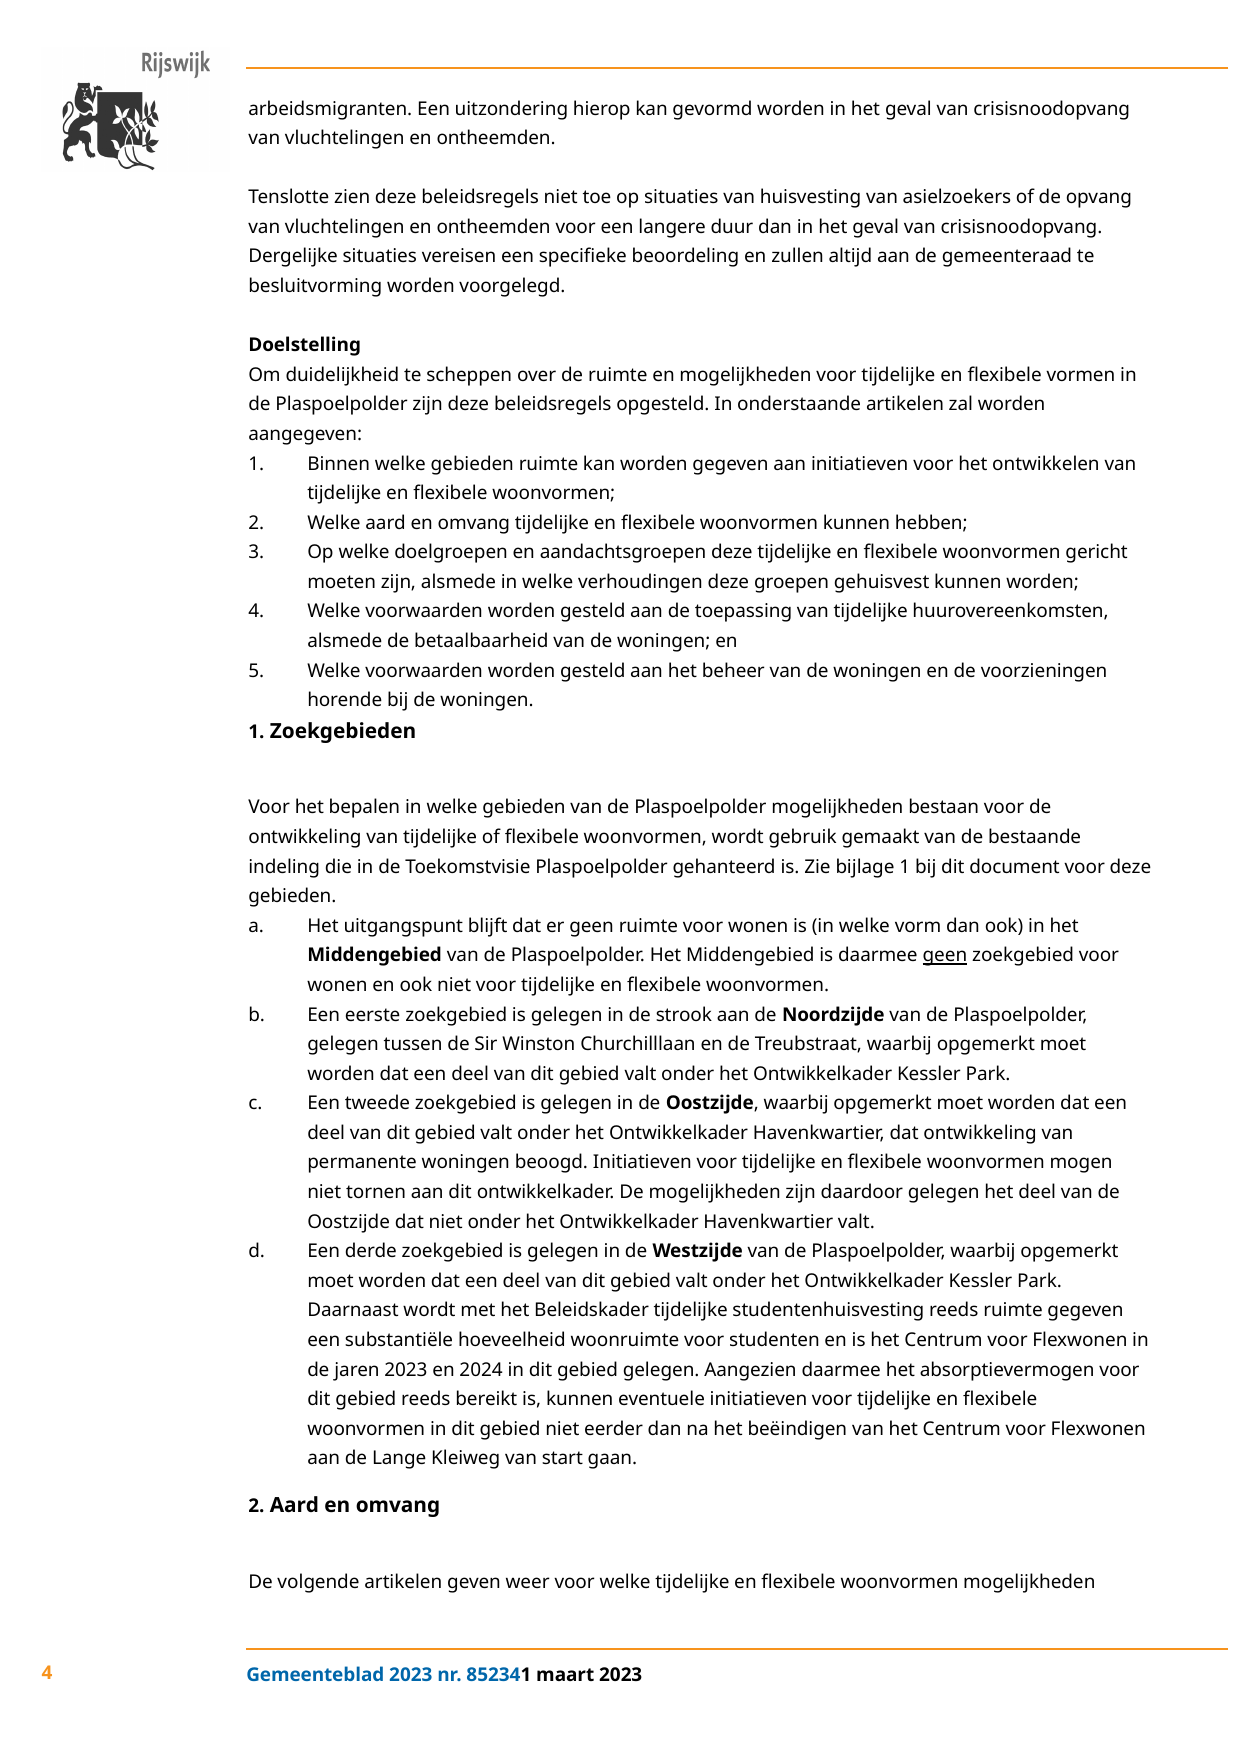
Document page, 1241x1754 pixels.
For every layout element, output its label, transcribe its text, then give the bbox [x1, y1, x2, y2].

text 2. Aard en omvang [248, 1490, 1152, 1519]
list Een tweede zoekgebied is gelegen in de Oostzijde, waarbij opgemerkt moet worden dat een deel van dit gebied valt onder het Ontwikkelkader Havenkwartier, dat ontwikkeling van permanente woningen beoogd. Initiatieven voor tijdelijke en flexibele woonvormen mogen niet tornen aan dit ontwikkelkader. De mogelijkheden zijn daardoor gelegen het deel van de Oostzijde dat niet onder het Ontwikkelkader Havenkwartier valt. [248, 1089, 1152, 1234]
text Doelstelling [248, 331, 1152, 357]
list Het uitgangspunt blijft dat er geen ruimte voor wonen is (in welke vorm dan ook) in het Middengebied van de Plaspoelpolder. Het Middengebied is daarmee geen zoekgebied voor wonen en ook niet voor tijdelijke en flexibele woonvormen. [248, 912, 1152, 997]
text Tenslotte zien deze beleidsregels niet toe op situaties van huisvesting van asielzoekers of de opvang van vluchtelingen en ontheemden voor een langere duur dan in het geval van crisisnoodopvang. Dergelijke situaties vereisen een specifieke beoordeling en zullen altijd aan de gemeenteraad te besluitvorming worden voorgelegd. [248, 183, 1152, 298]
text 1. Zoekgebieden [248, 716, 1152, 744]
list Welke aard en omvang tijdelijke en flexibele woonvormen kunnen hebben; [248, 509, 1152, 535]
text Voor het bepalen in welke gebieden van de Plaspoelpolder mogelijkheden bestaan voor de ontwikkeling van tijdelijke of flexibele woonvormen, wordt gebruik gemaakt van de bestaande indeling die in de Toekomstvisie Plaspoelpolder gehanteerd is. Zie bijlage 1 bij dit document voor deze gebieden. [248, 794, 1152, 908]
text De volgende artikelen geven weer voor welke tijdelijke en flexibele woonvormen mogelijkheden [248, 1568, 1152, 1594]
list Op welke doelgroepen en aandachtsgroepen deze tijdelijke en flexibele woonvormen gericht moeten zijn, alsmede in welke verhoudingen deze groepen gehuisvest kunnen worden; [248, 538, 1152, 594]
list Binnen welke gebieden ruimte kan worden gegeven aan initiatieven voor het ontwikkelen van tijdelijke en flexibele woonvormen; [248, 450, 1152, 505]
text Om duidelijkheid te scheppen over de ruimte en mogelijkheden voor tijdelijke en flexibele vormen in de Plaspoelpolder zijn deze beleidsregels opgesteld. In onderstaande artikelen zal worden aangegeven: [248, 361, 1152, 446]
list Een derde zoekgebied is gelegen in de Westzijde van de Plaspoelpolder, waarbij opgemerkt moet worden dat een deel van dit gebied valt onder het Ontwikkelkader Kessler Park. Daarnaast wordt met het Beleidskader tijdelijke studentenhuisvesting reeds ruimte gegeven een substantiële hoeveelheid woonruimte voor studenten en is het Centrum voor Flexwonen in de jaren 2023 en 2024 in dit gebied gelegen. Aangezien daarmee het absorptievermogen voor dit gebied reeds bereikt is, kunnen eventuele initiatieven voor tijdelijke en flexibele woonvormen in dit gebied niet eerder dan na het beëindigen van het Centrum voor Flexwonen aan de Lange Kleiweg van start gaan. [248, 1237, 1152, 1470]
picture [41, 47, 231, 172]
list Welke voorwaarden worden gesteld aan de toepassing van tijdelijke huurovereenkomsten, alsmede de betaalbaarheid van de woningen; en [248, 598, 1152, 653]
text arbeidsmigranten. Een uitzondering hierop kan gevormd worden in het geval van crisisnoodopvang van vluchtelingen en ontheemden. [248, 95, 1152, 150]
list Welke voorwaarden worden gesteld aan het beheer van de woningen en de voorzieningen horende bij de woningen. [248, 657, 1152, 712]
list Een eerste zoekgebied is gelegen in de strook aan de Noordzijde van de Plaspoelpolder, gelegen tussen de Sir Winston Churchilllaan en de Treubstraat, waarbij opgemerkt moet worden dat een deel van dit gebied valt onder het Ontwikkelkader Kessler Park. [248, 1001, 1152, 1086]
